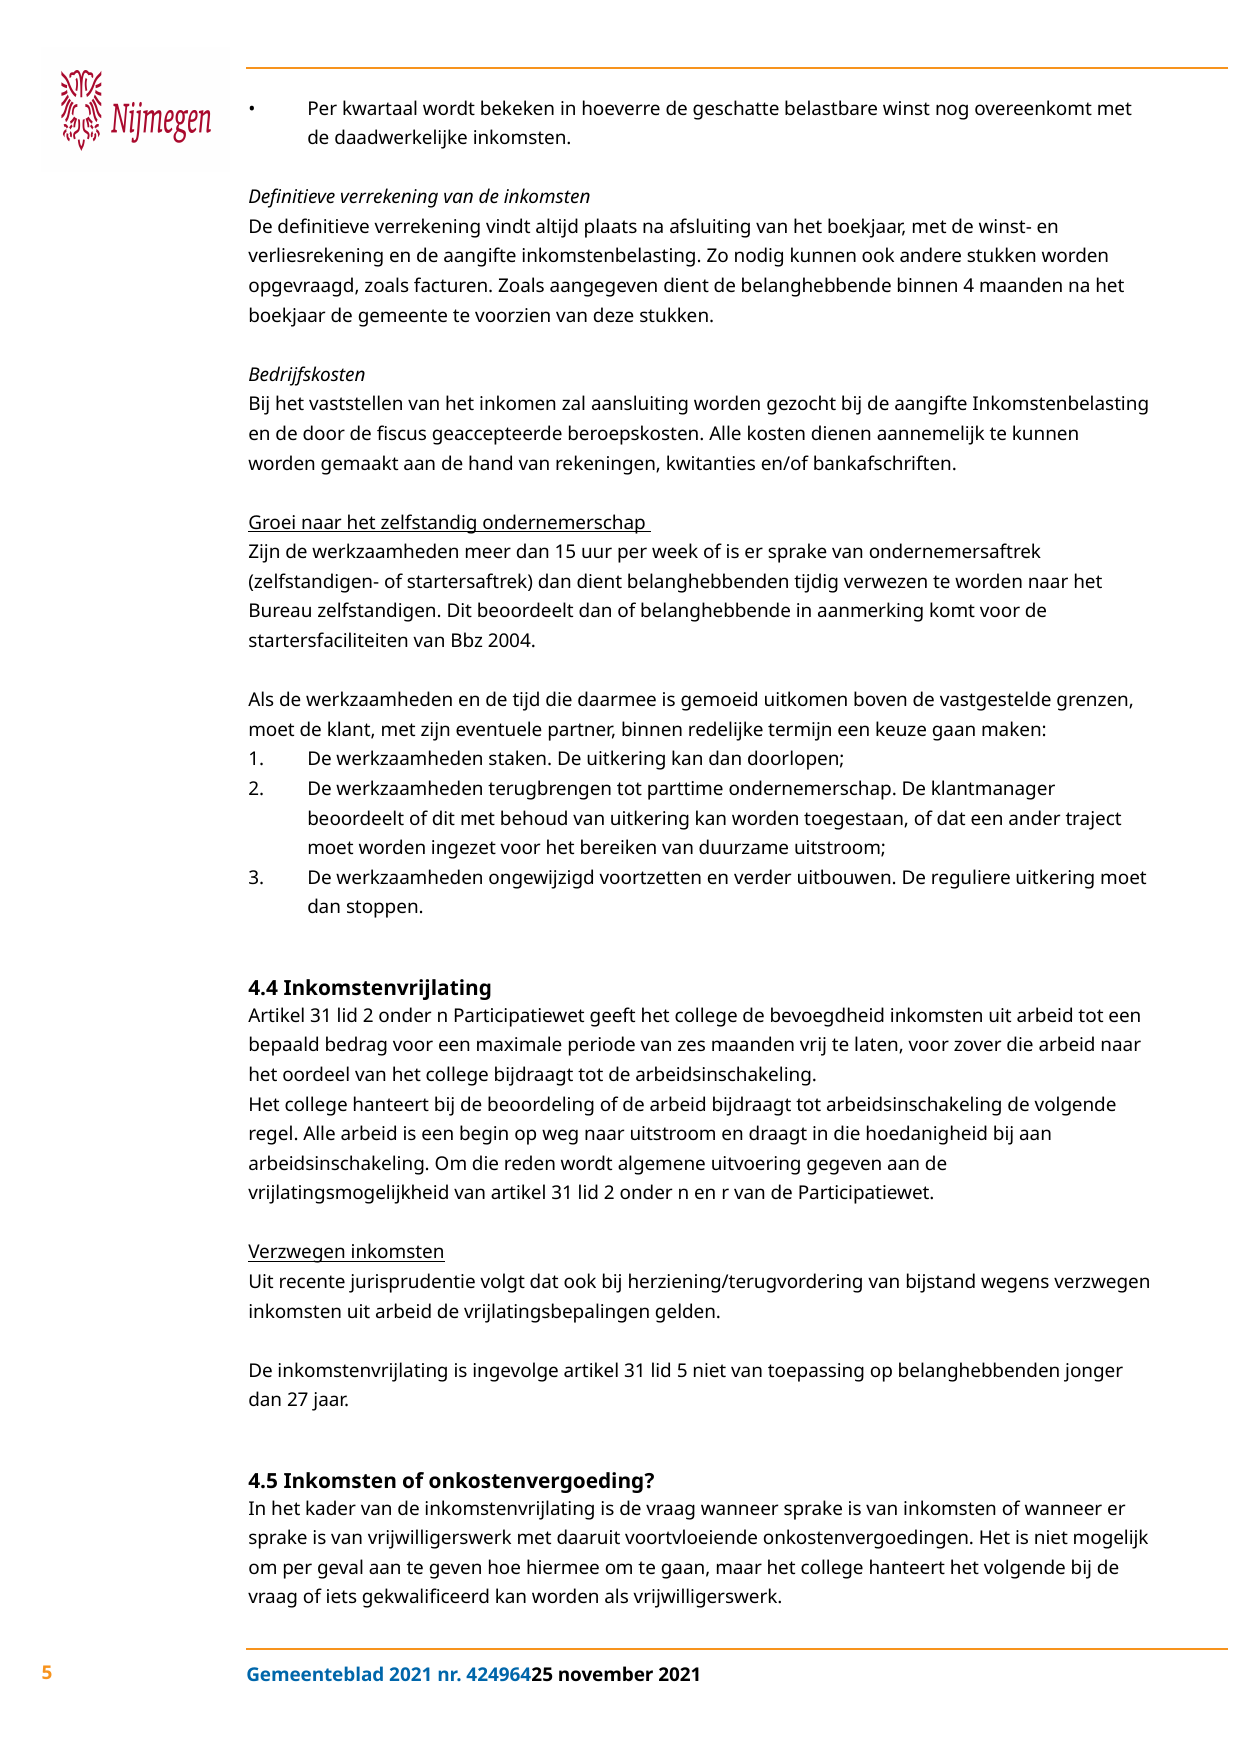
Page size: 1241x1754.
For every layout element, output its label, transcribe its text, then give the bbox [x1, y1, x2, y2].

list De werkzaamheden terugbrengen tot parttime ondernemerschap. De klantmanager beoordeelt of dit met behoud van uitkering kan worden toegestaan, of dat een ander traject moet worden ingezet voor het bereiken van duurzame uitstroom; [248, 775, 1152, 860]
text 4.4 Inkomstenvrijlating [248, 973, 1152, 1002]
text Definitieve verrekening van de inkomsten [248, 183, 1152, 209]
list De werkzaamheden ongewijzigd voortzetten en verder uitbouwen. De reguliere uitkering moet dan stoppen. [248, 864, 1152, 919]
text Zijn de werkzaamheden meer dan 15 uur per week of is er sprake van ondernemersaftrek (zelfstandigen- of startersaftrek) dan dient belanghebbenden tijdig verwezen te worden naar het Bureau zelfstandigen. Dit beoordeelt dan of belanghebbende in aanmerking komt voor de startersfaciliteiten van Bbz 2004. [248, 538, 1152, 653]
text Bedrijfskosten [248, 361, 1152, 387]
text Als de werkzaamheden en de tijd die daarmee is gemoeid uitkomen boven de vastgestelde grenzen, moet de klant, met zijn eventuele partner, binnen redelijke termijn een keuze gaan maken: [248, 686, 1152, 742]
text Uit recente jurisprudentie volgt dat ook bij herziening/terugvordering van bijstand wegens verzwegen inkomsten uit arbeid de vrijlatingsbepalingen gelden. [248, 1268, 1152, 1323]
text In het kader van de inkomstenvrijlating is de vraag wanneer sprake is van inkomsten of wanneer er sprake is van vrijwilligerswerk met daaruit voortvloeiende onkostenvergoedingen. Het is niet mogelijk om per geval aan te geven hoe hiermee om te gaan, maar het college hanteert het volgende bij de vraag of iets gekwalificeerd kan worden als vrijwilligerswerk. [248, 1495, 1152, 1609]
text De inkomstenvrijlating is ingevolge artikel 31 lid 5 niet van toepassing op belanghebbenden jonger dan 27 jaar. [248, 1357, 1152, 1412]
text 4.5 Inkomsten of onkostenvergoeding? [248, 1467, 1152, 1495]
text Het college hanteert bij de beoordeling of de arbeid bijdraagt tot arbeidsinschakeling de volgende regel. Alle arbeid is een begin op weg naar uitstroom en draagt in die hoedanigheid bij aan arbeidsinschakeling. Om die reden wordt algemene uitvoering gegeven aan de vrijlatingsmogelijkheid van artikel 31 lid 2 onder n en r van de Participatiewet. [248, 1091, 1152, 1205]
list De werkzaamheden staken. De uitkering kan dan doorlopen; [248, 746, 1152, 771]
text Groei naar het zelfstandig ondernemerschap [248, 509, 1152, 535]
picture [41, 47, 231, 172]
text Artikel 31 lid 2 onder n Participatiewet geeft het college de bevoegdheid inkomsten uit arbeid tot een bepaald bedrag voor een maximale periode van zes maanden vrij te laten, voor zover die arbeid naar het oordeel van het college bijdraagt tot de arbeidsinschakeling. [248, 1002, 1152, 1087]
text Verzwegen inkomsten [248, 1239, 1152, 1264]
text Bij het vaststellen van het inkomen zal aansluiting worden gezocht bij de aangifte Inkomstenbelasting en de door de fiscus geaccepteerde beroepskosten. Alle kosten dienen aannemelijk te kunnen worden gemaakt aan de hand van rekeningen, kwitanties en/of bankafschriften. [248, 391, 1152, 476]
list Per kwartaal wordt bekeken in hoeverre de geschatte belastbare winst nog overeenkomt met de daadwerkelijke inkomsten. [248, 95, 1152, 150]
text De definitieve verrekening vindt altijd plaats na afsluiting van het boekjaar, met de winst- en verliesrekening en de aangifte inkomstenbelasting. Zo nodig kunnen ook andere stukken worden opgevraagd, zoals facturen. Zoals aangegeven dient de belanghebbende binnen 4 maanden na het boekjaar de gemeente te voorzien van deze stukken. [248, 213, 1152, 328]
